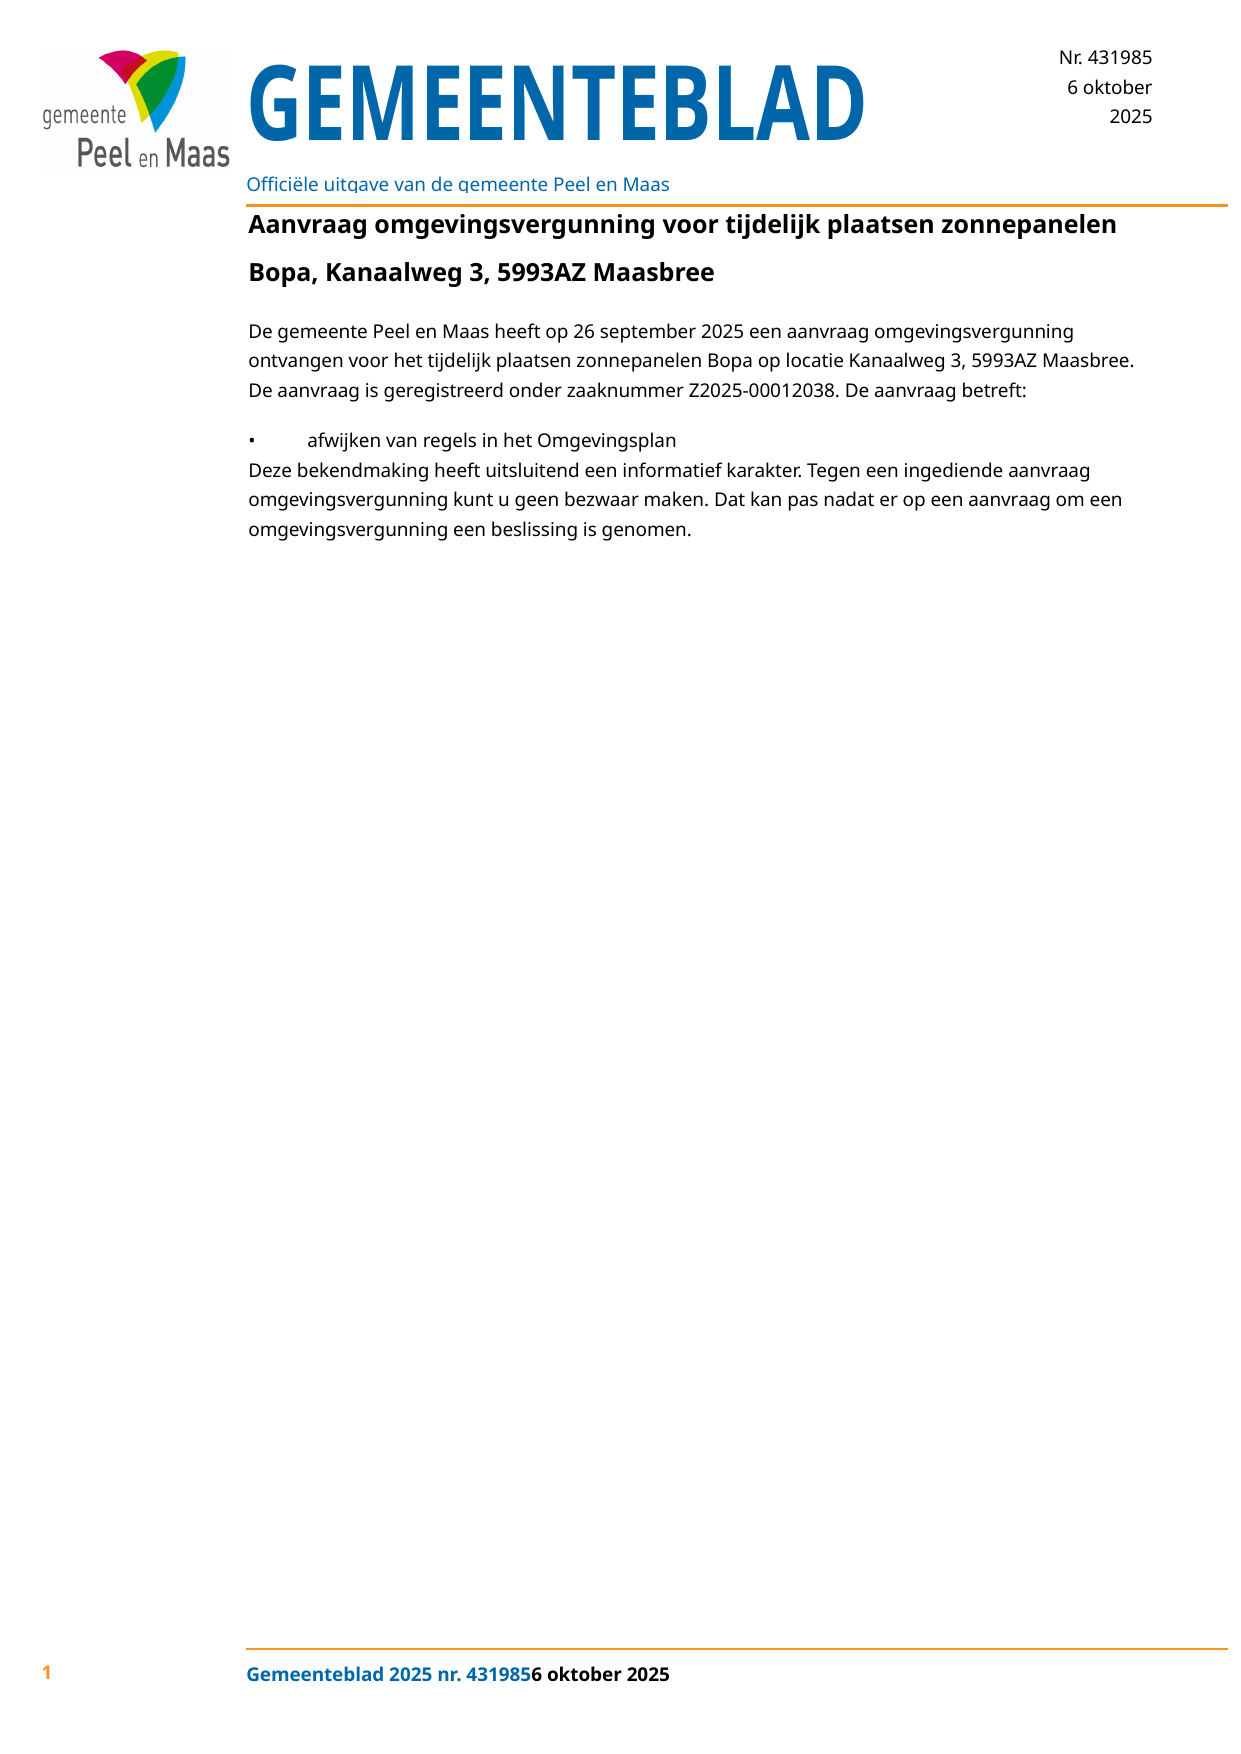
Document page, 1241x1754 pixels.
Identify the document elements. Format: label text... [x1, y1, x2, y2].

text Aanvraag omgevingsvergunning voor tijdelijk plaatsen zonnepanelen Bopa, Kanaalweg 3, 5993AZ Maasbree [248, 207, 1152, 288]
text De gemeente Peel en Maas heeft op 26 september 2025 een aanvraag omgevingsvergunning ontvangen voor het tijdelijk plaatsen zonnepanelen Bopa op locatie Kanaalweg 3, 5993AZ Maasbree. De aanvraag is geregistreerd onder zaaknummer Z2025-00012038. De aanvraag betreft: [248, 318, 1152, 403]
picture [41, 47, 231, 172]
list afwijken van regels in het Omgevingsplan [248, 427, 1152, 453]
text Deze bekendmaking heeft uitsluitend een informatief karakter. Tegen een ingediende aanvraag omgevingsvergunning kunt u geen bezwaar maken. Dat kan pas nadat er op een aanvraag om een omgevingsvergunning een beslissing is genomen. [248, 457, 1152, 542]
